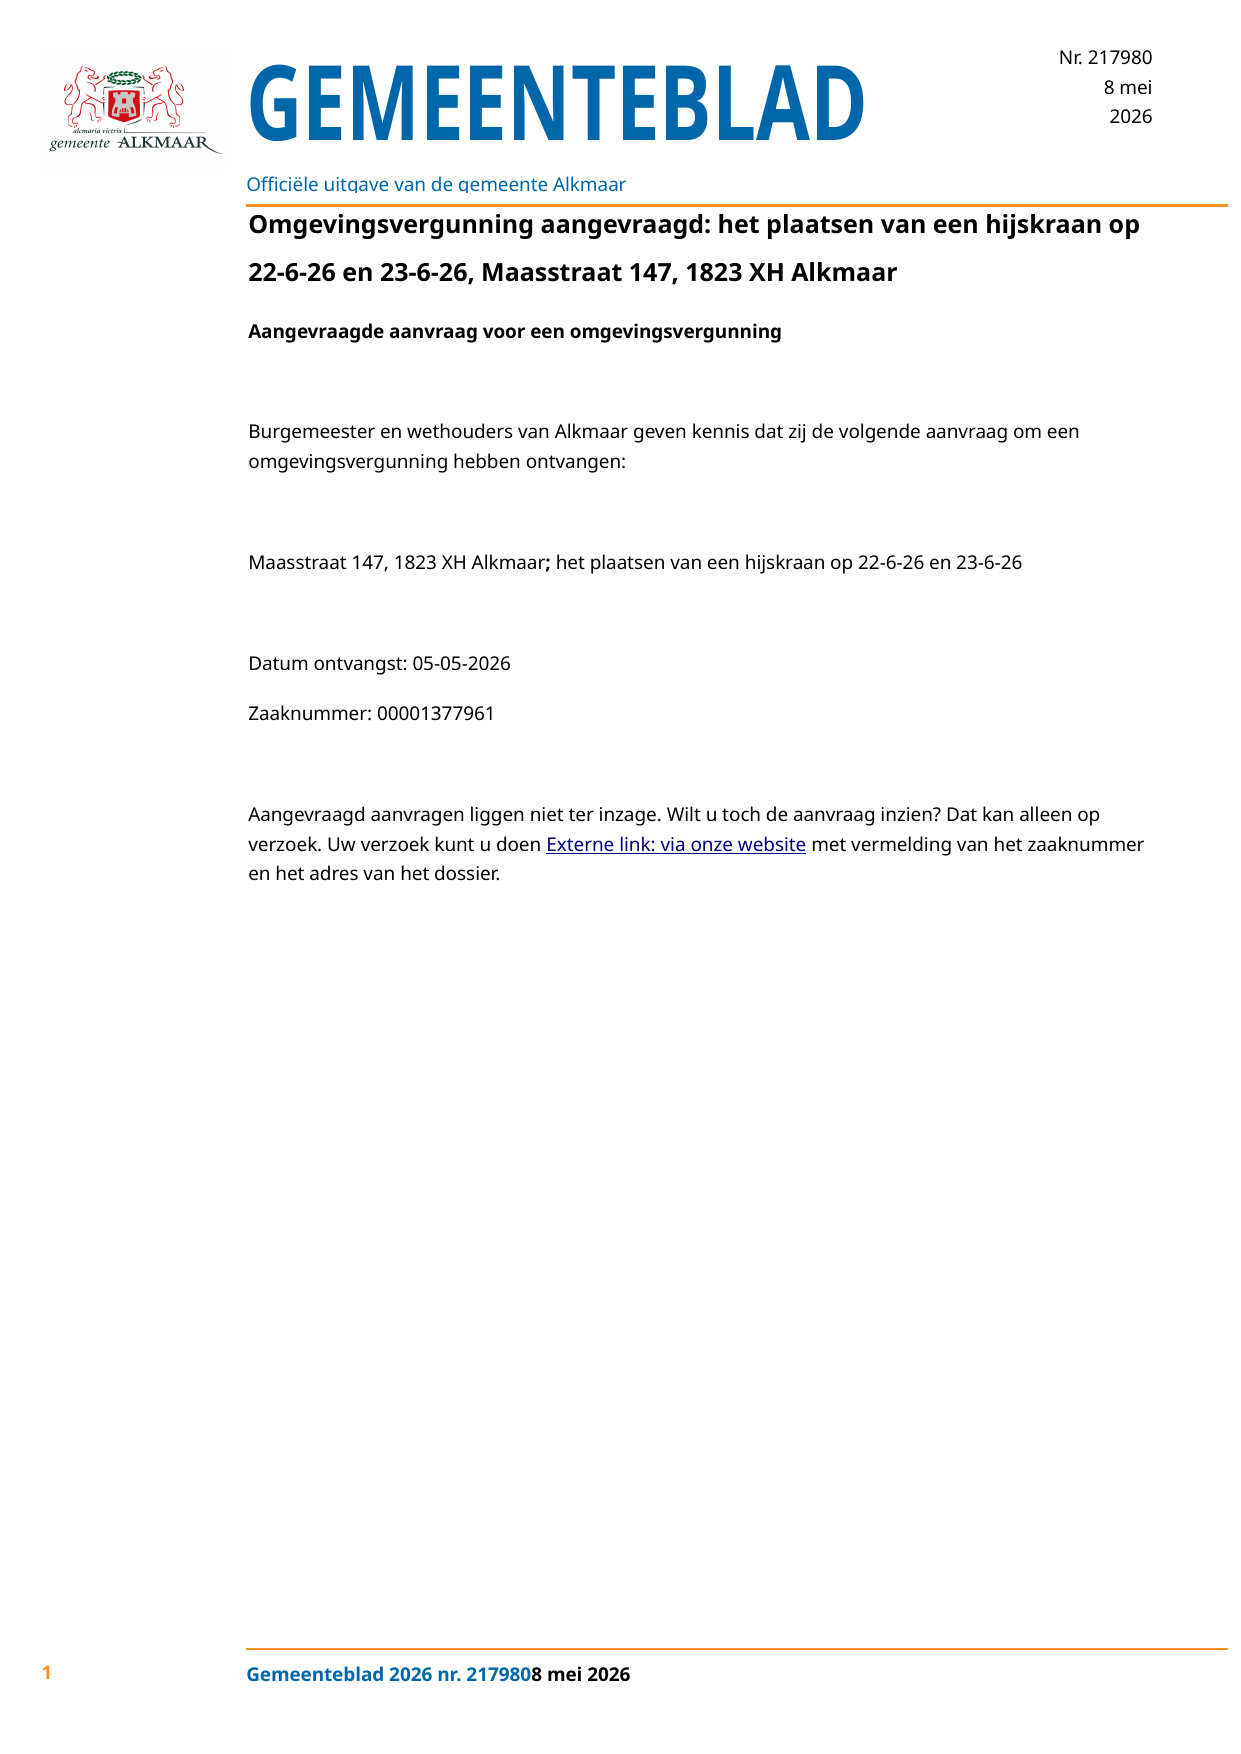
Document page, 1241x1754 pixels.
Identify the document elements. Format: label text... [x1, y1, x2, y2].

text Burgemeester en wethouders van Alkmaar geven kennis dat zij de volgende aanvraag om een omgevingsvergunning hebben ontvangen: [248, 419, 1152, 474]
text Omgevingsvergunning aangevraagd: het plaatsen van een hijskraan op 22-6-26 en 23-6-26, Maasstraat 147, 1823 XH Alkmaar [248, 207, 1152, 288]
text Aangevraagd aanvragen liggen niet ter inzage. Wilt u toch de aanvraag inzien? Dat kan alleen op verzoek. Uw verzoek kunt u doen Externe link: via onze website met vermelding van het zaaknummer en het adres van het dossier. [248, 801, 1152, 886]
picture [41, 47, 231, 172]
text Aangevraagde aanvraag voor een omgevingsvergunning [248, 318, 1152, 344]
text Maasstraat 147, 1823 XH Alkmaar; het plaatsen van een hijskraan op 22-6-26 en 23-6-26 [248, 549, 1152, 575]
text Zaaknummer: 00001377961 [248, 700, 1152, 726]
text Datum ontvangst: 05-05-2026 [248, 650, 1152, 676]
